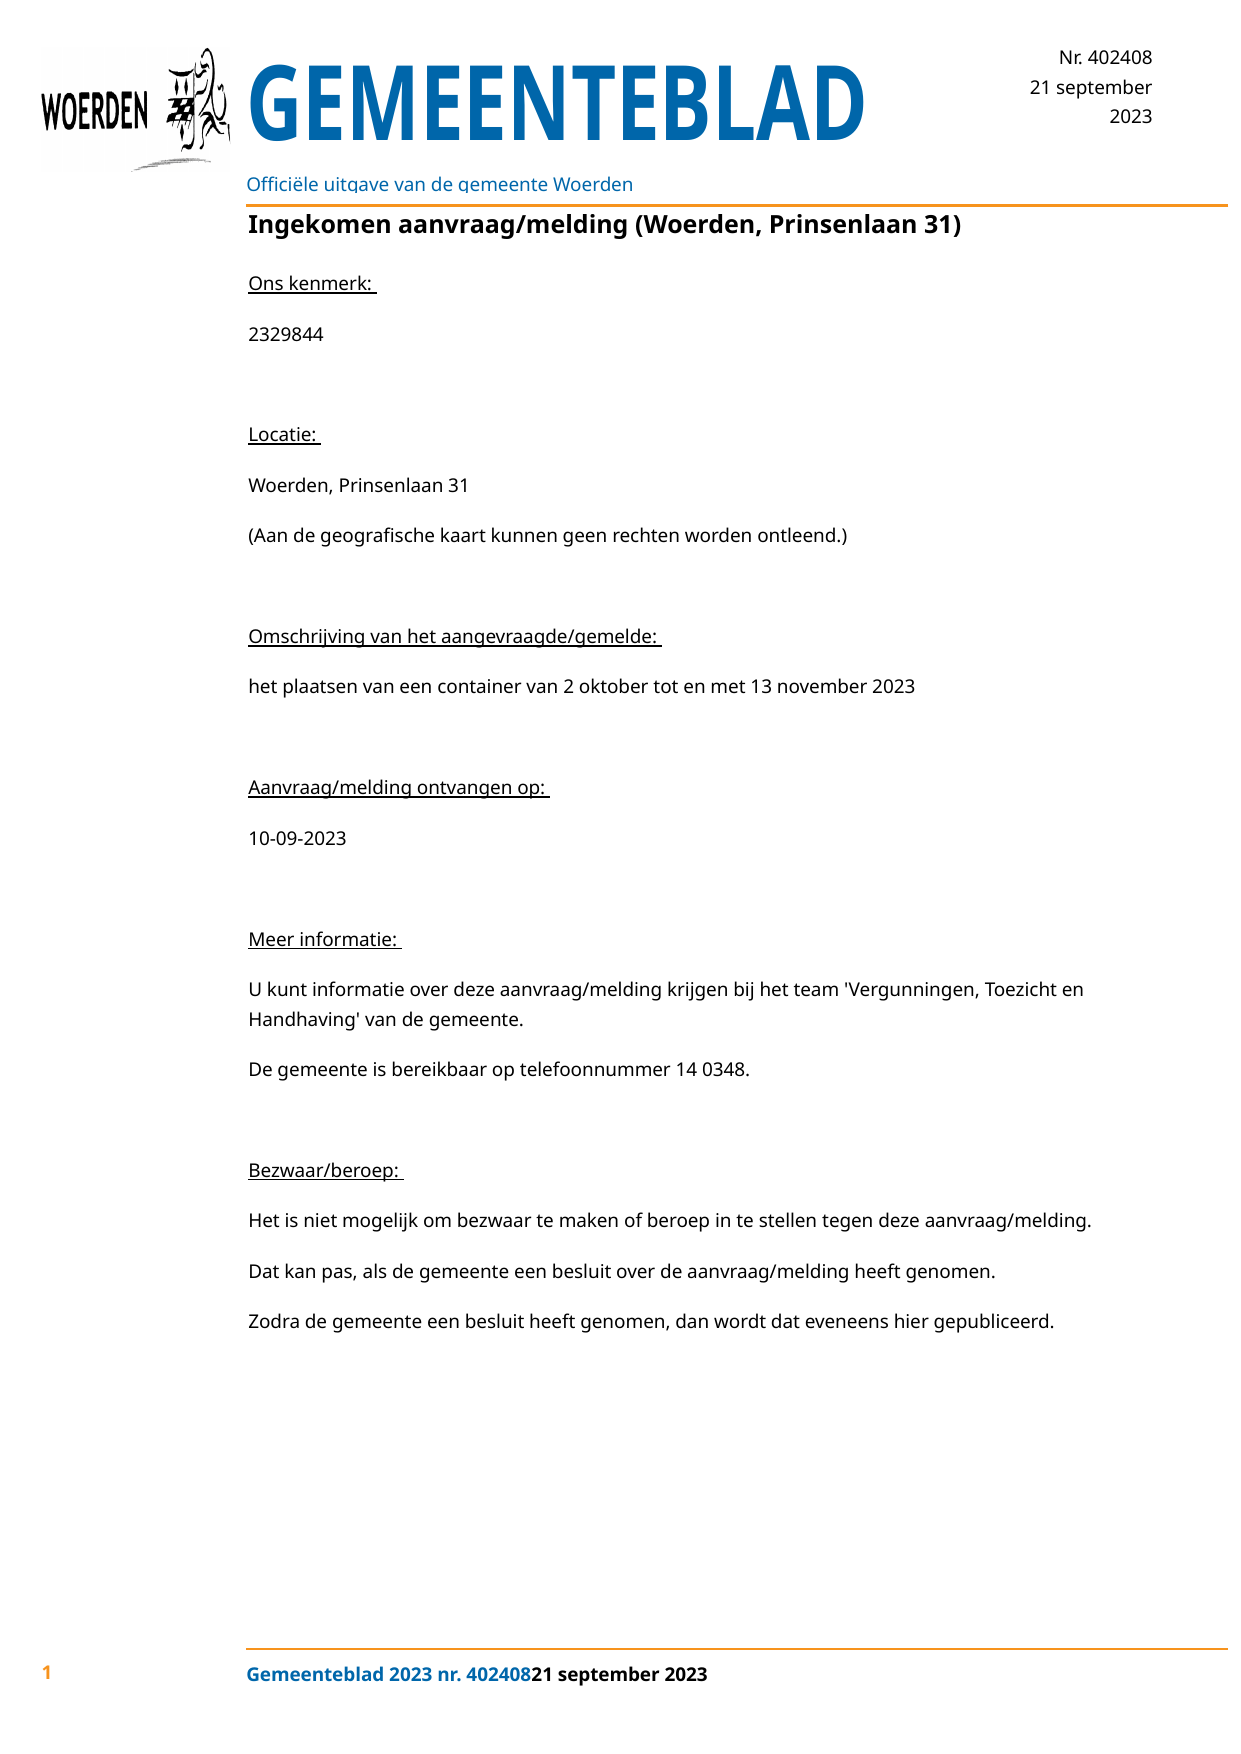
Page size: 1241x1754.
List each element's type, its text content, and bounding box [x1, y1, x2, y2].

text 2329844 [248, 321, 1152, 346]
text Zodra de gemeente een besluit heeft genomen, dan wordt dat eveneens hier gepubliceerd. [248, 1308, 1152, 1334]
text Meer informatie: [248, 926, 1152, 951]
text 10-09-2023 [248, 825, 1152, 851]
text Aanvraag/melding ontvangen op: [248, 774, 1152, 800]
text het plaatsen van een container van 2 oktober tot en met 13 november 2023 [248, 674, 1152, 699]
text Locatie: [248, 422, 1152, 447]
text Bezwaar/beroep: [248, 1157, 1152, 1183]
text Ons kenmerk: [248, 270, 1152, 296]
text De gemeente is bereikbaar op telefoonnummer 14 0348. [248, 1056, 1152, 1082]
text Omschrijving van het aangevraagde/gemelde: [248, 623, 1152, 649]
text Ingekomen aanvraag/melding (Woerden, Prinsenlaan 31) [248, 207, 1152, 241]
text U kunt informatie over deze aanvraag/melding krijgen bij het team 'Vergunningen, Toezicht en Handhaving' van de gemeente. [248, 976, 1152, 1031]
text Dat kan pas, als de gemeente een besluit over de aanvraag/melding heeft genomen. [248, 1258, 1152, 1283]
picture [41, 47, 231, 172]
text Woerden, Prinsenlaan 31 [248, 472, 1152, 498]
text Het is niet mogelijk om bezwaar te maken of beroep in te stellen tegen deze aanvraag/melding. [248, 1207, 1152, 1233]
text (Aan de geografische kaart kunnen geen rechten worden ontleend.) [248, 522, 1152, 548]
